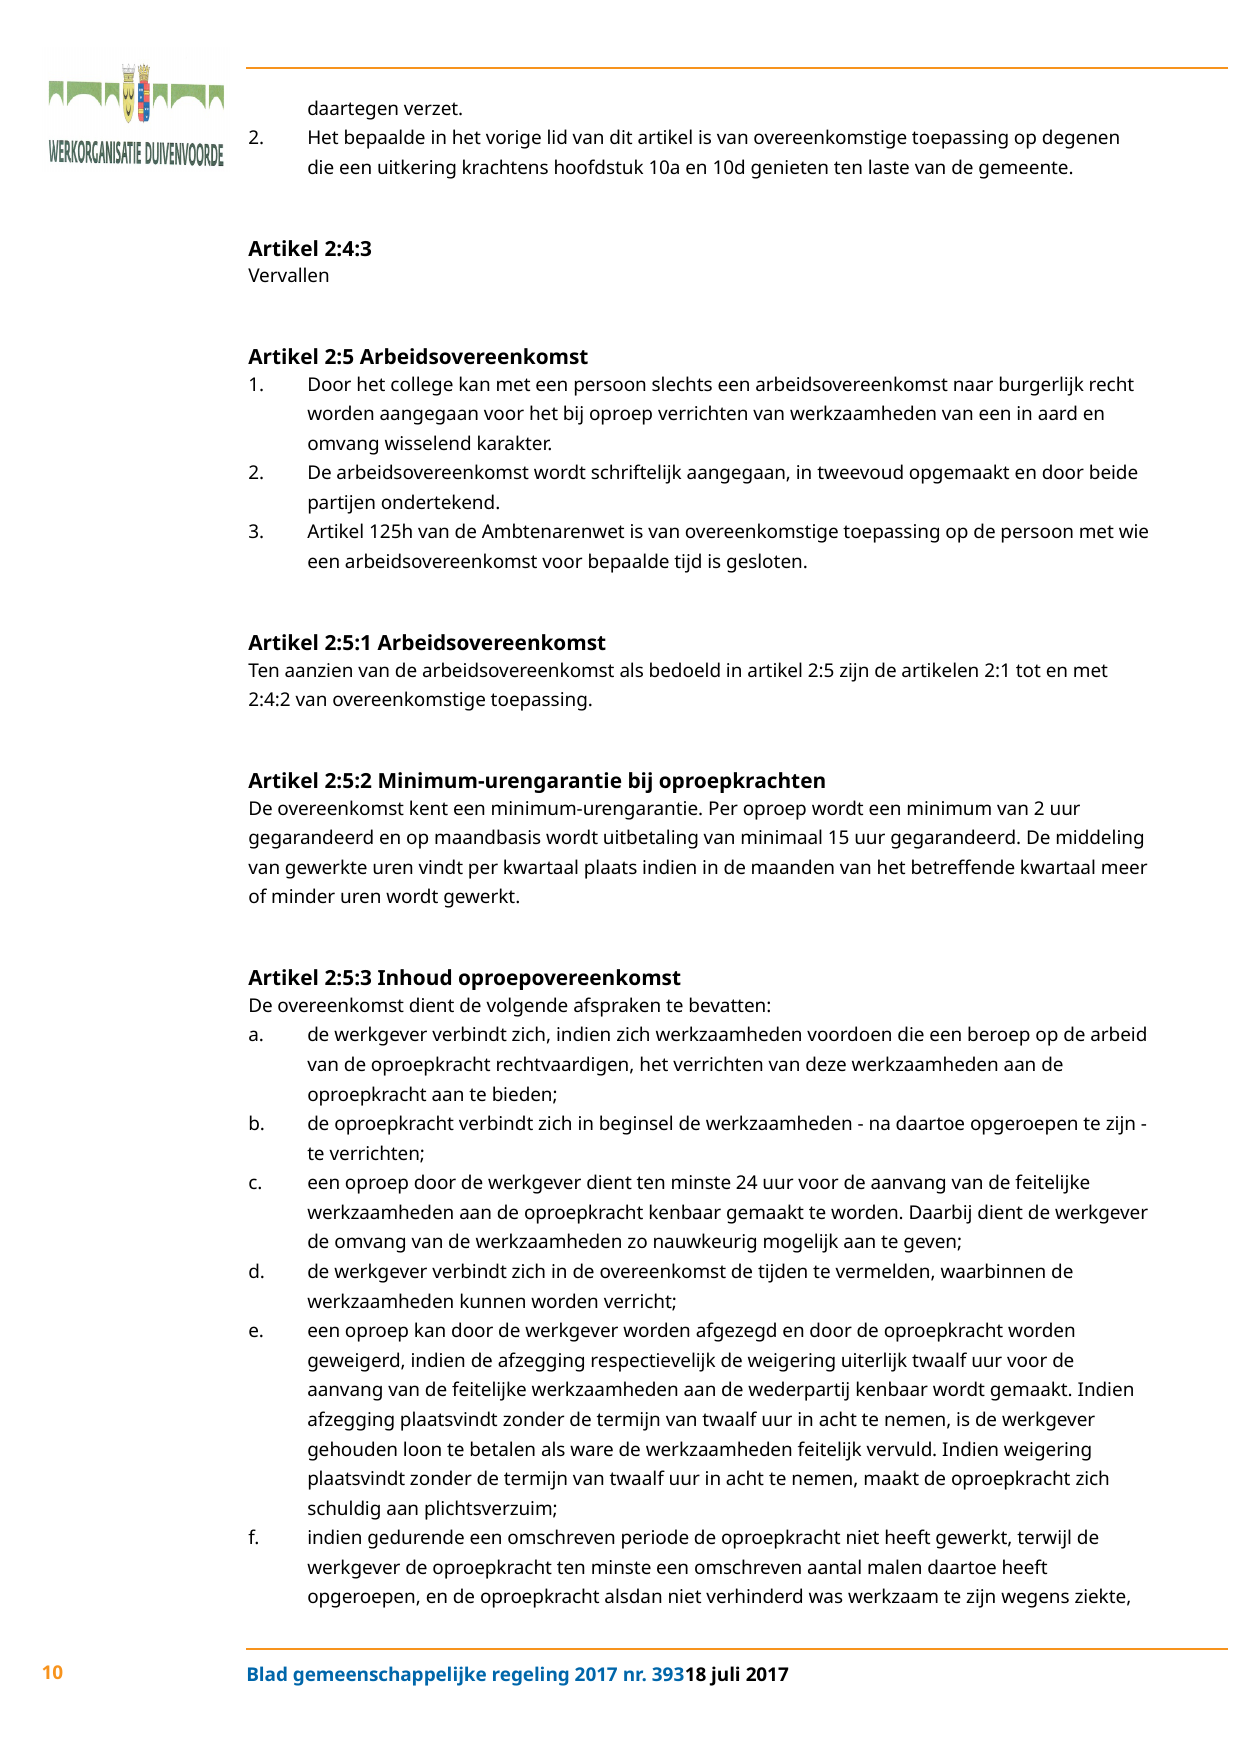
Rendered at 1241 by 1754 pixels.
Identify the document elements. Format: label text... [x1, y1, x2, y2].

picture [41, 47, 231, 172]
text De overeenkomst kent een minimum-urengarantie. Per oproep wordt een minimum van 2 uur gegarandeerd en op maandbasis wordt uitbetaling van minimaal 15 uur gegarandeerd. De middeling van gewerkte uren vindt per kwartaal plaats indien in de maanden van het betreffende kwartaal meer of minder uren wordt gewerkt. [248, 795, 1152, 909]
list de werkgever verbindt zich in de overeenkomst de tijden te vermelden, waarbinnen de werkzaamheden kunnen worden verricht; [248, 1258, 1152, 1313]
text Ten aanzien van de arbeidsovereenkomst als bedoeld in artikel 2:5 zijn de artikelen 2:1 tot en met 2:4:2 van overeenkomstige toepassing. [248, 657, 1152, 712]
list de werkgever verbindt zich, indien zich werkzaamheden voordoen die een beroep op de arbeid van de oproepkracht rechtvaardigen, het verrichten van deze werkzaamheden aan de oproepkracht aan te bieden; [248, 1022, 1152, 1106]
list daartegen verzet. [248, 95, 1152, 121]
list De arbeidsovereenkomst wordt schriftelijk aangegaan, in tweevoud opgemaakt en door beide partijen ondertekend. [248, 459, 1152, 515]
text Artikel 2:4:3 [248, 234, 1152, 262]
list de oproepkracht verbindt zich in beginsel de werkzaamheden - na daartoe opgeroepen te zijn - te verrichten; [248, 1110, 1152, 1166]
list Het bepaalde in het vorige lid van dit artikel is van overeenkomstige toepassing op degenen die een uitkering krachtens hoofdstuk 10a en 10d genieten ten laste van de gemeente. [248, 124, 1152, 180]
list indien gedurende een omschreven periode de oproepkracht niet heeft gewerkt, terwijl de werkgever de oproepkracht ten minste een omschreven aantal malen daartoe heeft opgeroepen, en de oproepkracht alsdan niet verhinderd was werkzaam te zijn wegens ziekte, [248, 1524, 1152, 1609]
text Vervallen [248, 262, 1152, 288]
text Artikel 2:5:2 Minimum-urengarantie bij oproepkrachten [248, 766, 1152, 795]
list Door het college kan met een persoon slechts een arbeidsovereenkomst naar burgerlijk recht worden aangegaan voor het bij oproep verrichten van werkzaamheden van een in aard en omvang wisselend karakter. [248, 371, 1152, 456]
text De overeenkomst dient de volgende afspraken te bevatten: [248, 992, 1152, 1018]
list een oproep kan door de werkgever worden afgezegd en door de oproepkracht worden geweigerd, indien de afzegging respectievelijk de weigering uiterlijk twaalf uur voor de aanvang van de feitelijke werkzaamheden aan de wederpartij kenbaar wordt gemaakt. Indien afzegging plaatsvindt zonder de termijn van twaalf uur in acht te nemen, is de werkgever gehouden loon te betalen als ware de werkzaamheden feitelijk vervuld. Indien weigering plaatsvindt zonder de termijn van twaalf uur in acht te nemen, maakt de oproepkracht zich schuldig aan plichtsverzuim; [248, 1317, 1152, 1521]
text Artikel 2:5:1 Arbeidsovereenkomst [248, 628, 1152, 657]
text Artikel 2:5:3 Inhoud oproepovereenkomst [248, 963, 1152, 992]
list Artikel 125h van de Ambtenarenwet is van overeenkomstige toepassing op de persoon met wie een arbeidsovereenkomst voor bepaalde tijd is gesloten. [248, 519, 1152, 574]
text Artikel 2:5 Arbeidsovereenkomst [248, 342, 1152, 371]
list een oproep door de werkgever dient ten minste 24 uur voor de aanvang van de feitelijke werkzaamheden aan de oproepkracht kenbaar gemaakt te worden. Daarbij dient de werkgever de omvang van de werkzaamheden zo nauwkeurig mogelijk aan te geven; [248, 1169, 1152, 1254]
